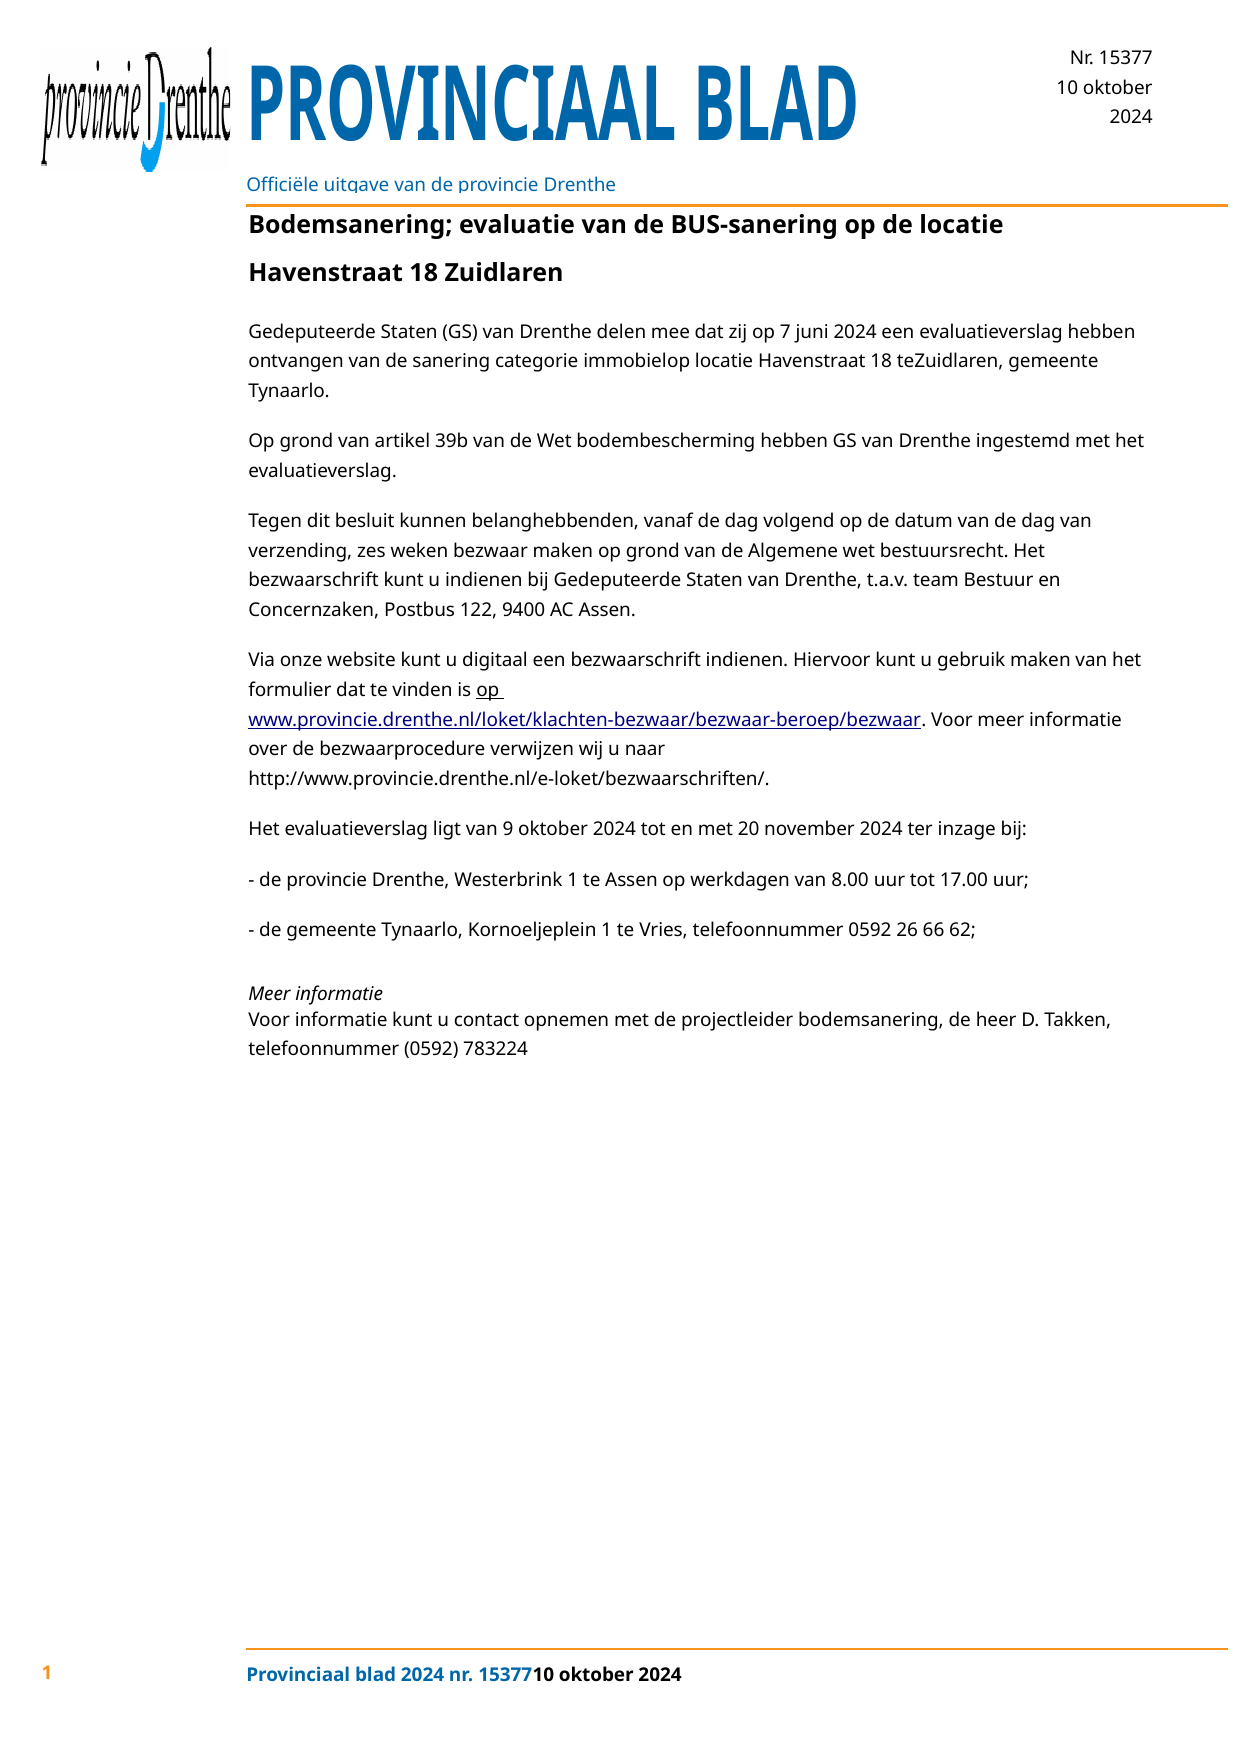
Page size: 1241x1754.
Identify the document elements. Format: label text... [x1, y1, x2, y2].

text Het evaluatieverslag ligt van 9 oktober 2024 tot en met 20 november 2024 ter inzage bij: [248, 815, 1152, 841]
text Tegen dit besluit kunnen belanghebbenden, vanaf de dag volgend op de datum van de dag van verzending, zes weken bezwaar maken op grond van de Algemene wet bestuursrecht. Het bezwaarschrift kunt u indienen bij Gedeputeerde Staten van Drenthe, t.a.v. team Bestuur en Concernzaken, Postbus 122, 9400 AC Assen. [248, 507, 1152, 622]
text Bodemsanering; evaluatie van de BUS-sanering op de locatie Havenstraat 18 Zuidlaren [248, 207, 1152, 288]
text Voor informatie kunt u contact opnemen met de projectleider bodemsanering, de heer D. Takken, telefoonnummer (0592) 783224 [248, 1006, 1152, 1061]
text - de provincie Drenthe, Westerbrink 1 te Assen op werkdagen van 8.00 uur tot 17.00 uur; [248, 866, 1152, 892]
picture [41, 47, 231, 172]
text Meer informatie [248, 980, 1152, 1006]
text Gedeputeerde Staten (GS) van Drenthe delen mee dat zij op 7 juni 2024 een evaluatieverslag hebben ontvangen van de sanering categorie immobielop locatie Havenstraat 18 teZuidlaren, gemeente Tynaarlo. [248, 318, 1152, 403]
text Op grond van artikel 39b van de Wet bodembescherming hebben GS van Drenthe ingestemd met het evaluatieverslag. [248, 427, 1152, 483]
text - de gemeente Tynaarlo, Kornoeljeplein 1 te Vries, telefoonnummer 0592 26 66 62; [248, 916, 1152, 942]
text Via onze website kunt u digitaal een bezwaarschrift indienen. Hiervoor kunt u gebruik maken van het formulier dat te vinden is op www.provincie.drenthe.nl/loket/klachten-bezwaar/bezwaar-beroep/bezwaar. Voor meer informatie over de bezwaarprocedure verwijzen wij u naar http://www.provincie.drenthe.nl/e-loket/bezwaarschriften/. [248, 647, 1152, 791]
